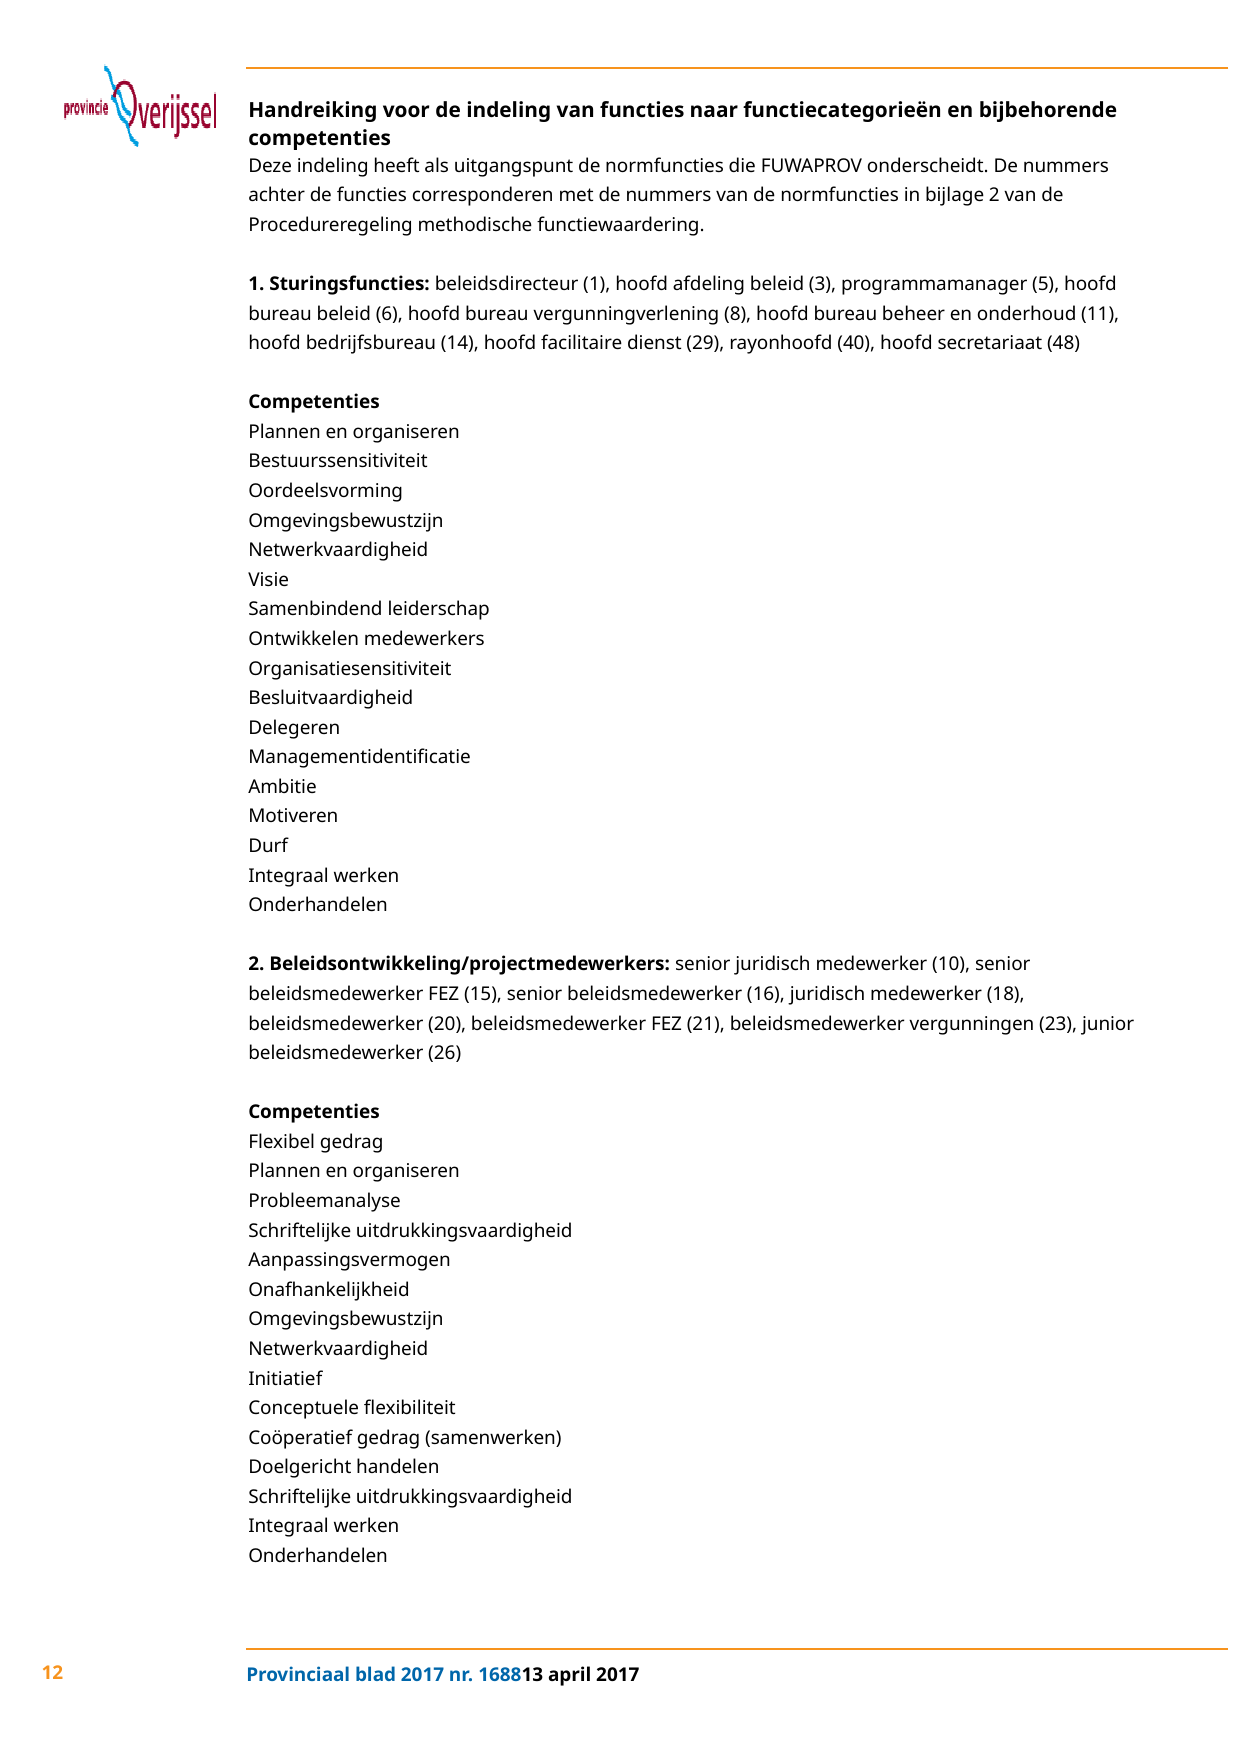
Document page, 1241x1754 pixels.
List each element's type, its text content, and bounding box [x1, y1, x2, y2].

text Handreiking voor de indeling van functies naar functiecategorieën en bijbehorende competenties [248, 95, 1152, 152]
text Flexibel gedrag [248, 1128, 1152, 1154]
text Netwerkvaardigheid [248, 1335, 1152, 1361]
text Ontwikkelen medewerkers [248, 625, 1152, 651]
text Probleemanalyse [248, 1187, 1152, 1213]
text Visie [248, 566, 1152, 592]
text Competenties [248, 388, 1152, 414]
text Doelgericht handelen [248, 1453, 1152, 1479]
text Aanpassingsvermogen [248, 1246, 1152, 1272]
text Omgevingsbewustzijn [248, 507, 1152, 532]
text Durf [248, 832, 1152, 858]
text Delegeren [248, 714, 1152, 739]
text Schriftelijke uitdrukkingsvaardigheid [248, 1217, 1152, 1242]
text Integraal werken [248, 1513, 1152, 1538]
text Omgevingsbewustzijn [248, 1306, 1152, 1331]
text Netwerkvaardigheid [248, 536, 1152, 562]
text Plannen en organiseren [248, 1158, 1152, 1183]
text Managementidentificatie [248, 743, 1152, 769]
text Onafhankelijkheid [248, 1276, 1152, 1302]
picture [41, 47, 231, 172]
text Oordeelsvorming [248, 477, 1152, 503]
text Coöperatief gedrag (samenwerken) [248, 1424, 1152, 1449]
text Integraal werken [248, 862, 1152, 887]
text Conceptuele flexibiliteit [248, 1394, 1152, 1420]
text Besluitvaardigheid [248, 684, 1152, 710]
text Schriftelijke uitdrukkingsvaardigheid [248, 1483, 1152, 1509]
text Initiatief [248, 1365, 1152, 1390]
text Competenties [248, 1098, 1152, 1124]
text Ambitie [248, 773, 1152, 799]
text Bestuurssensitiviteit [248, 448, 1152, 473]
text Onderhandelen [248, 1542, 1152, 1568]
text Deze indeling heeft als uitgangspunt de normfuncties die FUWAPROV onderscheidt. De nummers achter de functies corresponderen met de nummers van de normfuncties in bijlage 2 van de Procedureregeling methodische functiewaardering. [248, 152, 1152, 237]
text Plannen en organiseren [248, 418, 1152, 444]
text Organisatiesensitiviteit [248, 655, 1152, 680]
text Onderhandelen [248, 891, 1152, 917]
text 1. Sturingsfuncties: beleidsdirecteur (1), hoofd afdeling beleid (3), programmamanager (5), hoofd bureau beleid (6), hoofd bureau vergunningverlening (8), hoofd bureau beheer en onderhoud (11), hoofd bedrijfsbureau (14), hoofd facilitaire dienst (29), rayonhoofd (40), hoofd secretariaat (48) [248, 270, 1152, 355]
text Motiveren [248, 803, 1152, 828]
text 2. Beleidsontwikkeling/projectmedewerkers: senior juridisch medewerker (10), senior beleidsmedewerker FEZ (15), senior beleidsmedewerker (16), juridisch medewerker (18), beleidsmedewerker (20), beleidsmedewerker FEZ (21), beleidsmedewerker vergunningen (23), junior beleidsmedewerker (26) [248, 951, 1152, 1065]
text Samenbindend leiderschap [248, 596, 1152, 621]
